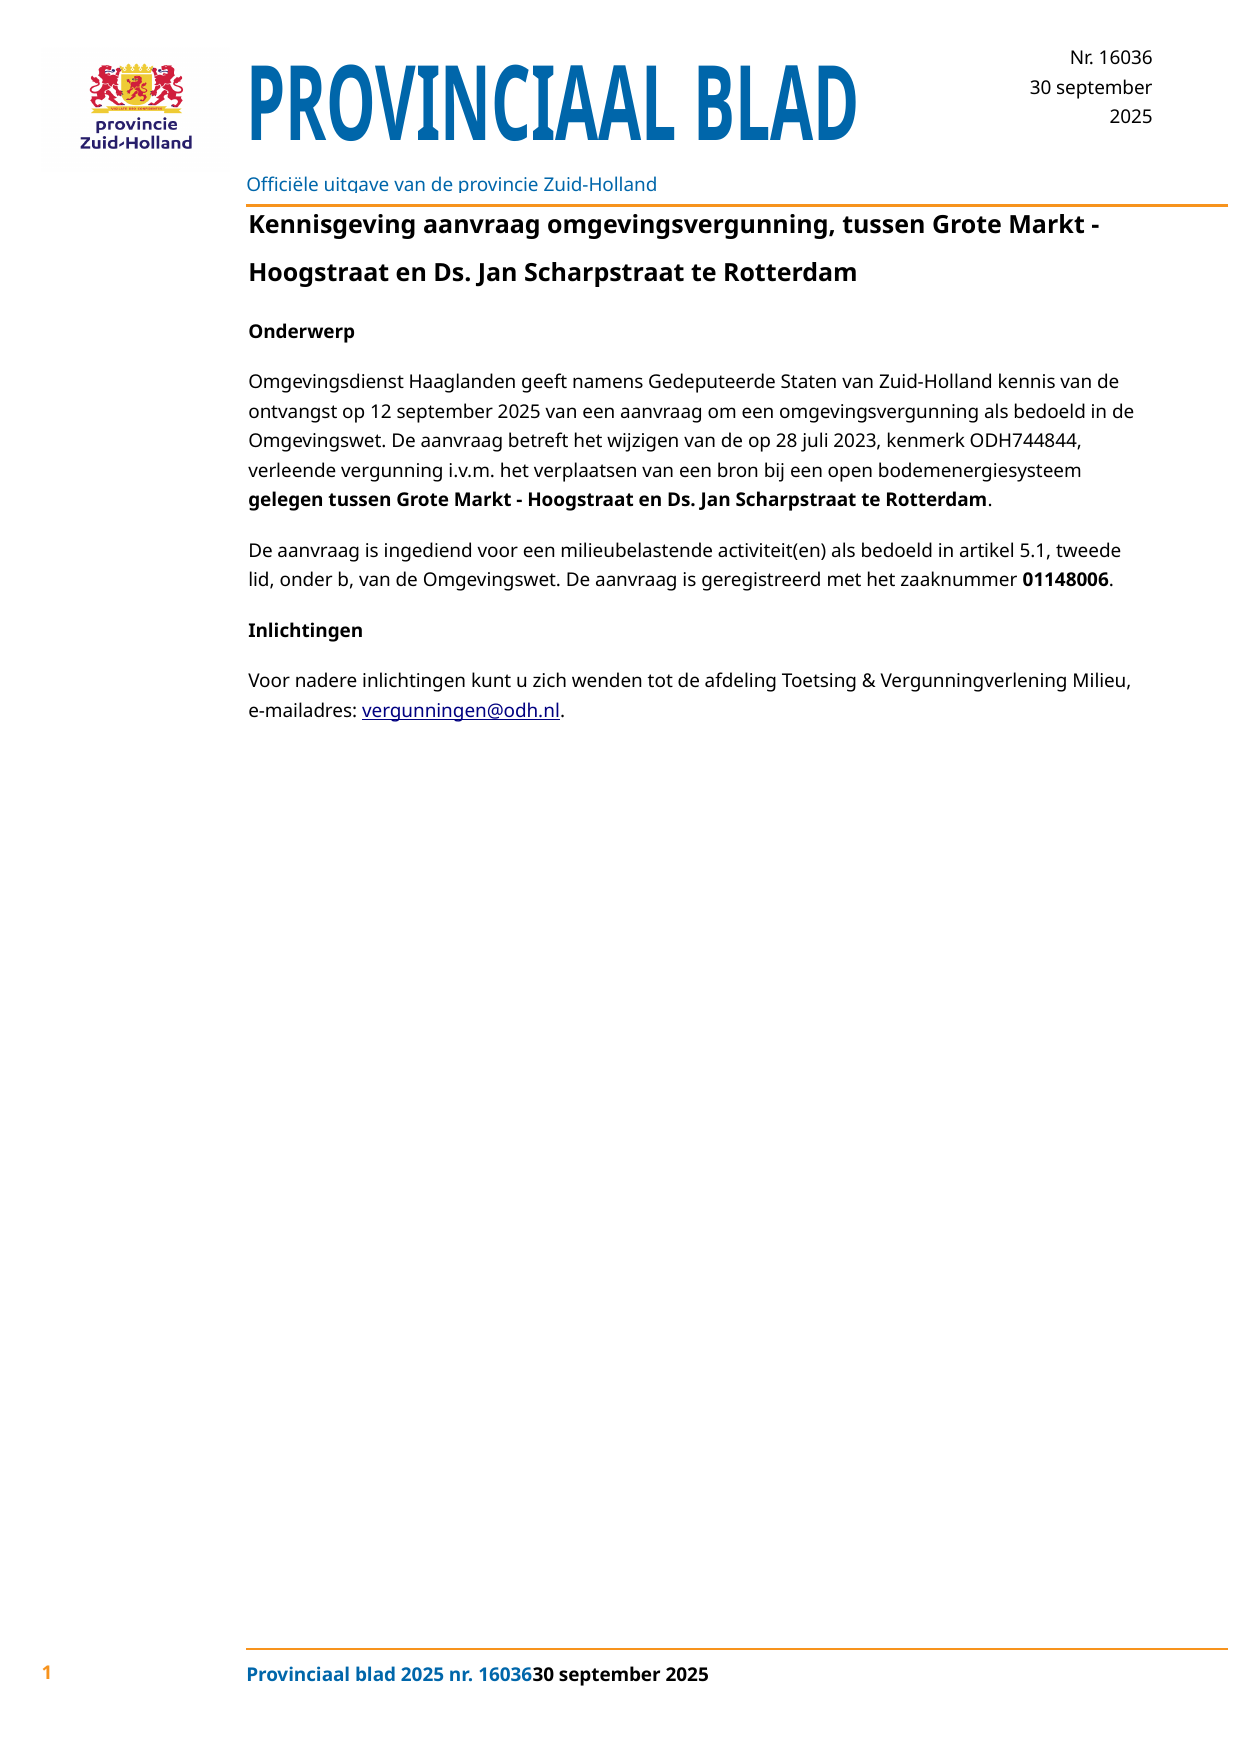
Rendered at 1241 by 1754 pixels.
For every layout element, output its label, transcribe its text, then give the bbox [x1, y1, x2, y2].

text Kennisgeving aanvraag omgevingsvergunning, tussen Grote Markt - Hoogstraat en Ds. Jan Scharpstraat te Rotterdam [248, 207, 1152, 288]
text Omgevingsdienst Haaglanden geeft namens Gedeputeerde Staten van Zuid-Holland kennis van de ontvangst op 12 september 2025 van een aanvraag om een omgevingsvergunning als bedoeld in de Omgevingswet. De aanvraag betreft het wijzigen van de op 28 juli 2023, kenmerk ODH744844, verleende vergunning i.v.m. het verplaatsen van een bron bij een open bodemenergiesysteem gelegen tussen Grote Markt - Hoogstraat en Ds. Jan Scharpstraat te Rotterdam. [248, 368, 1152, 512]
text Voor nadere inlichtingen kunt u zich wenden tot de afdeling Toetsing & Vergunningverlening Milieu, e-mailadres: vergunningen@odh.nl. [248, 667, 1152, 723]
text Onderwerp [248, 318, 1152, 344]
picture [41, 47, 231, 172]
text De aanvraag is ingediend voor een milieubelastende activiteit(en) als bedoeld in artikel 5.1, tweede lid, onder b, van de Omgevingswet. De aanvraag is geregistreerd met het zaaknummer 01148006. [248, 537, 1152, 592]
text Inlichtingen [248, 617, 1152, 643]
